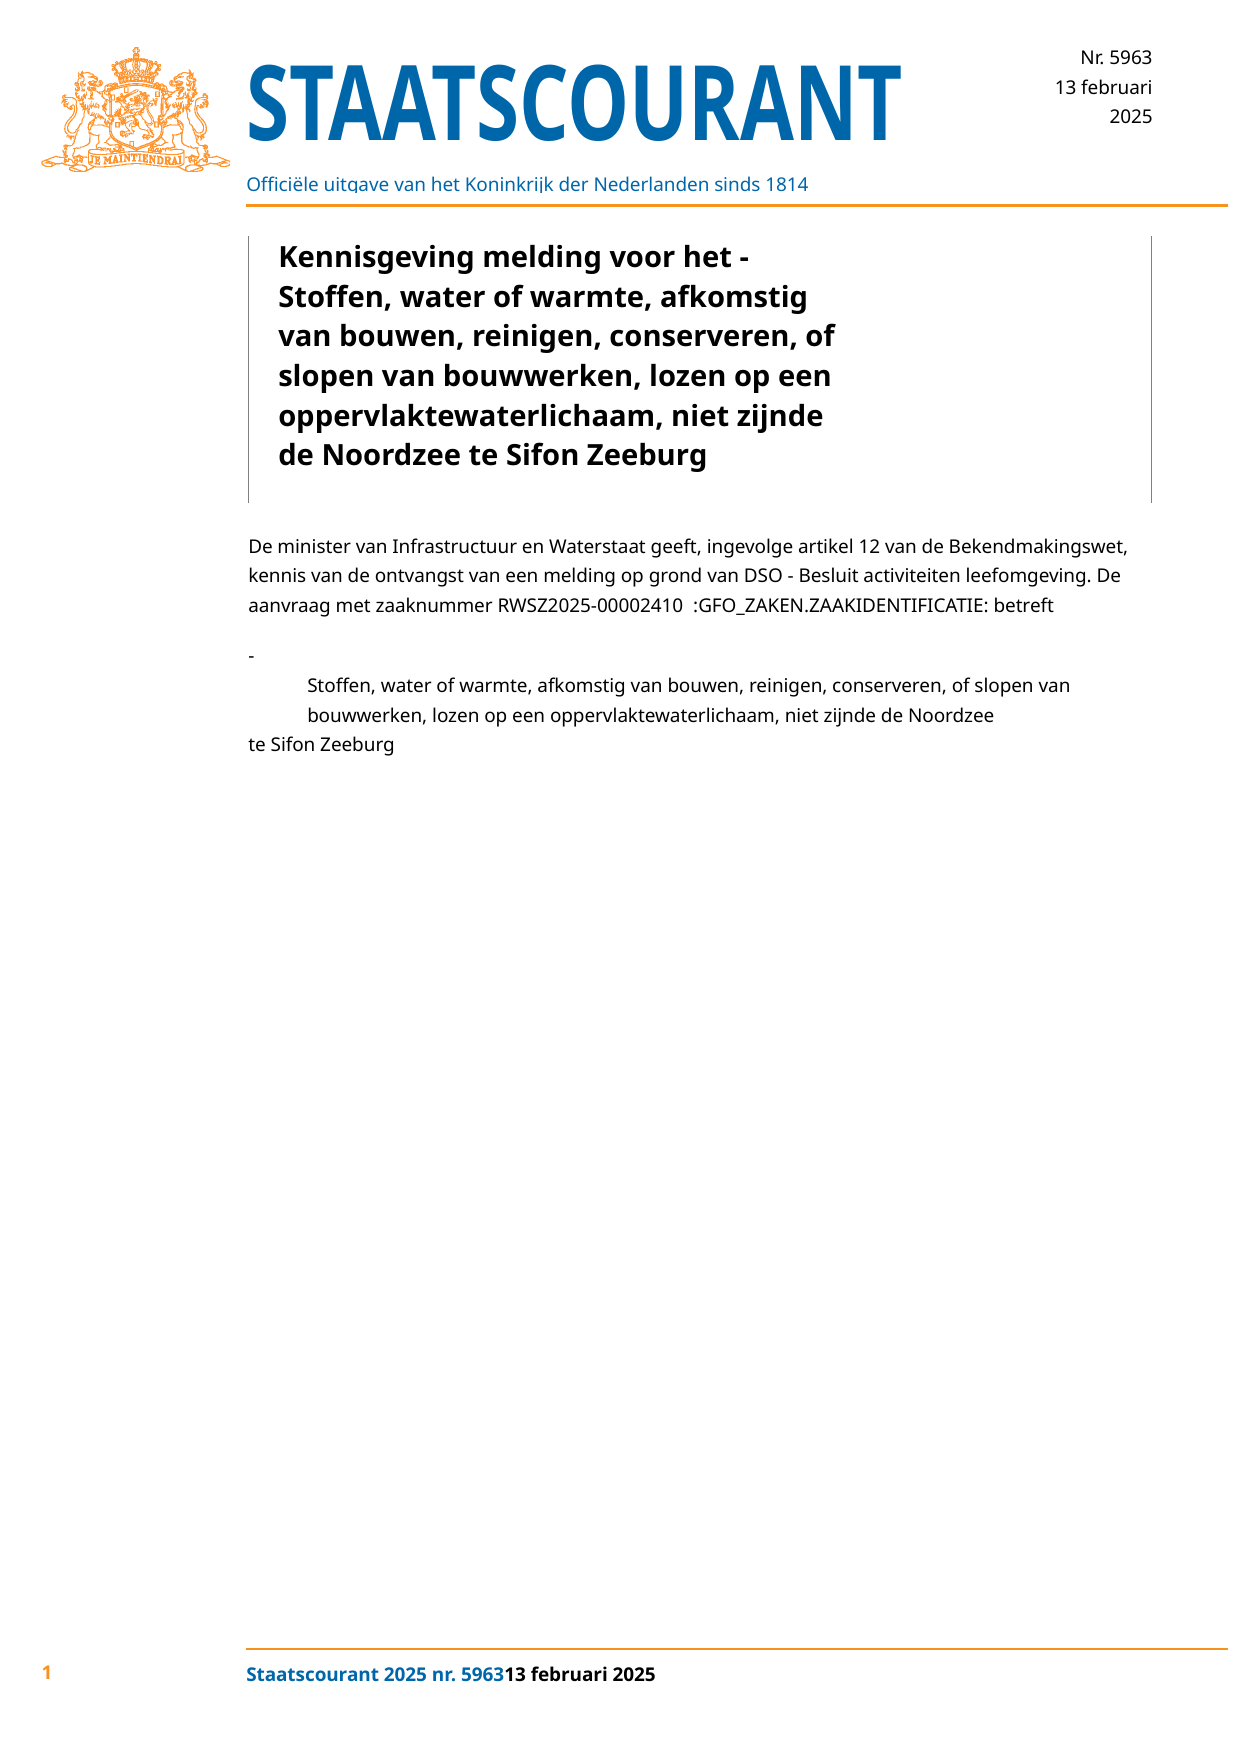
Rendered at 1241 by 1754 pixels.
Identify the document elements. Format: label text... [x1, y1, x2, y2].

text De minister van Infrastructuur en Waterstaat geeft, ingevolge artikel 12 van de Bekendmakingswet, kennis van de ontvangst van een melding op grond van DSO - Besluit activiteiten leefomgeving. De aanvraag met zaaknummer RWSZ2025-00002410 :GFO_ZAKEN.ZAAKIDENTIFICATIE: betreft [248, 533, 1152, 618]
table_header [850, 414, 1151, 503]
text te Sifon Zeeburg [248, 731, 1152, 757]
table_header [850, 236, 912, 413]
table_header Kennisgeving melding voor het -Stoffen, water of warmte, afkomstig van bouwen, reinigen, conserveren, of slopen van bouwwerken, lozen op een oppervlaktewaterlichaam, niet zijnde de Noordzee te Sifon Zeeburg [249, 236, 850, 503]
table_header [1090, 236, 1151, 413]
picture [41, 47, 231, 172]
list Stoffen, water of warmte, afkomstig van bouwen, reinigen, conserveren, of slopen van bouwwerken, lozen op een oppervlaktewaterlichaam, niet zijnde de Noordzee [248, 672, 1152, 727]
picture [912, 236, 1090, 414]
